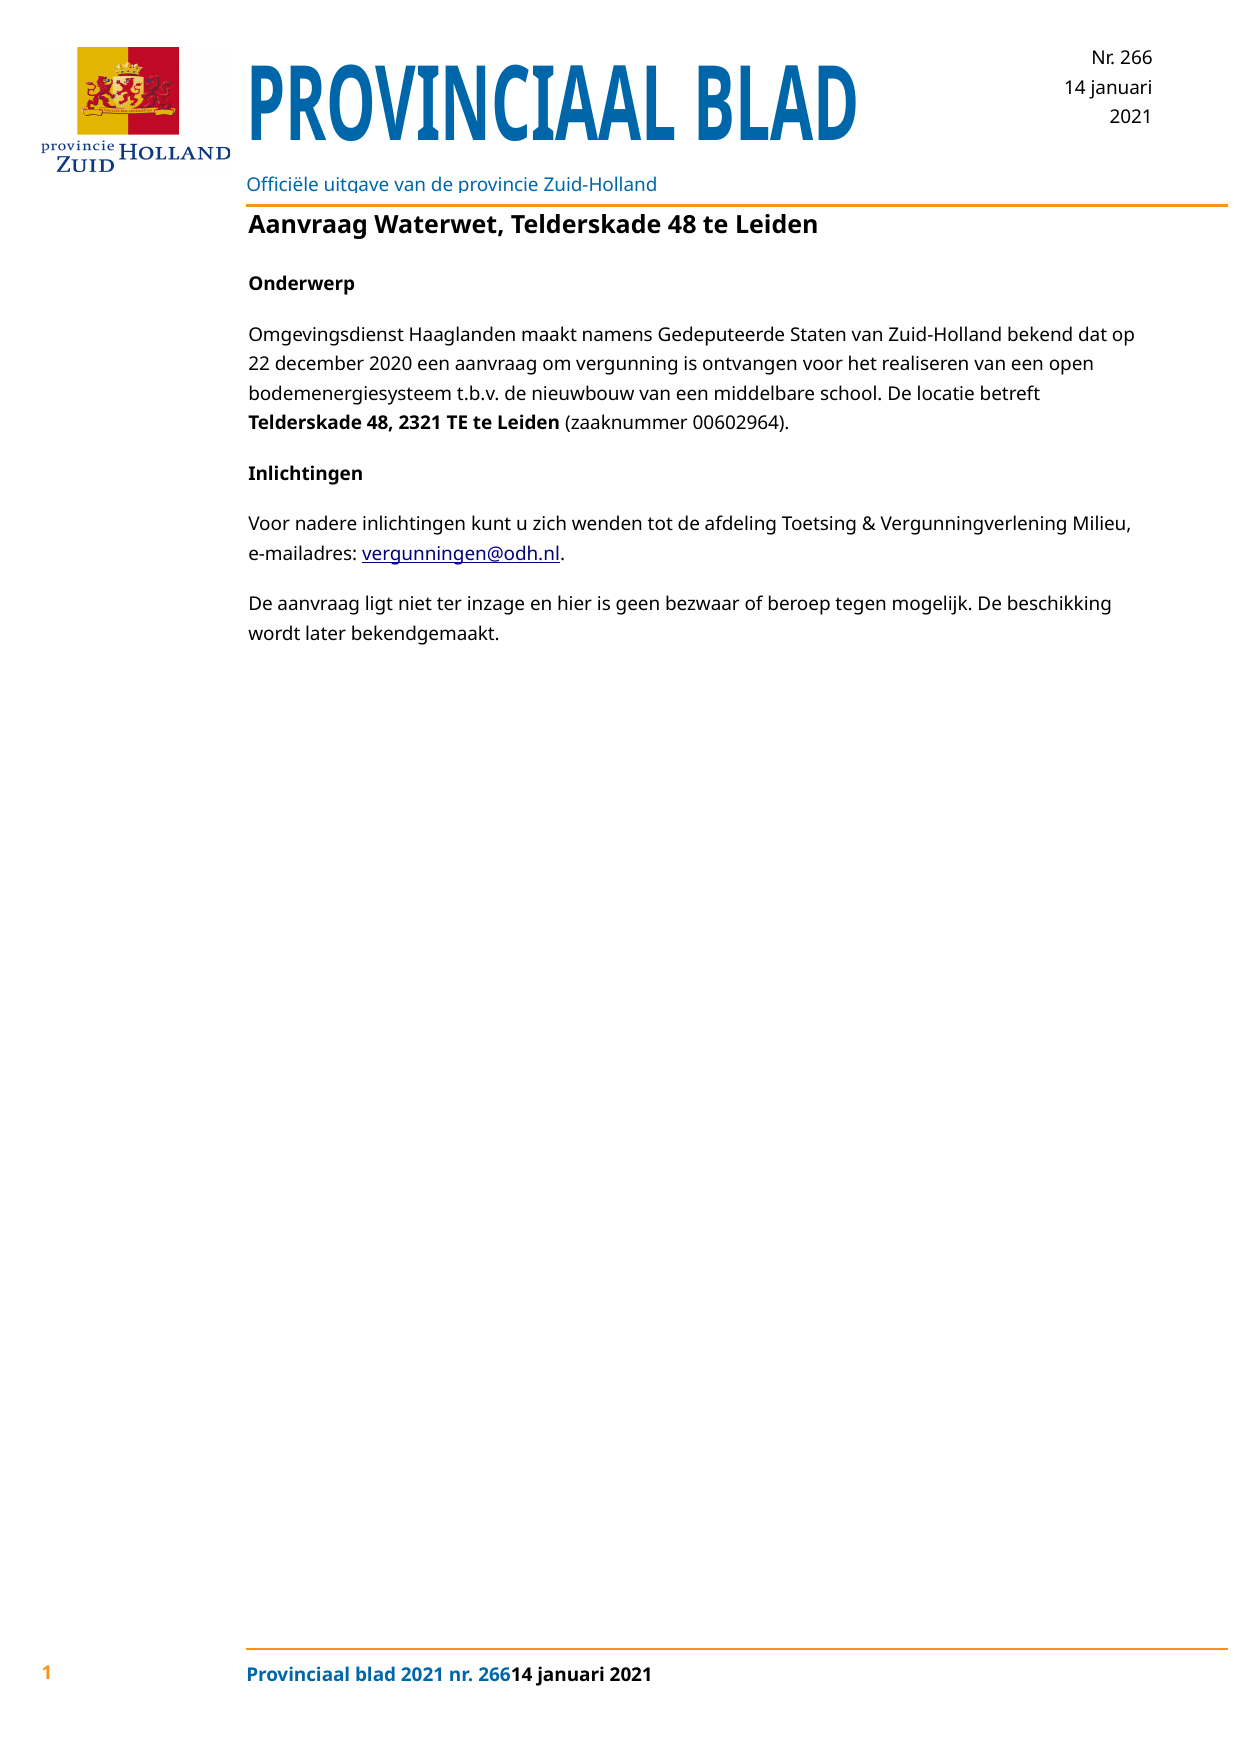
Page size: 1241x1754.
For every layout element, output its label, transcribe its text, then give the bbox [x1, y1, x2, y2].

text Aanvraag Waterwet, Telderskade 48 te Leiden [248, 207, 1152, 241]
text Voor nadere inlichtingen kunt u zich wenden tot de afdeling Toetsing & Vergunningverlening Milieu, e-mailadres: vergunningen@odh.nl. [248, 510, 1152, 566]
text De aanvraag ligt niet ter inzage en hier is geen bezwaar of beroep tegen mogelijk. De beschikking wordt later bekendgemaakt. [248, 590, 1152, 646]
text Omgevingsdienst Haaglanden maakt namens Gedeputeerde Staten van Zuid-Holland bekend dat op 22 december 2020 een aanvraag om vergunning is ontvangen voor het realiseren van een open bodemenergiesysteem t.b.v. de nieuwbouw van een middelbare school. De locatie betreft Telderskade 48, 2321 TE te Leiden (zaaknummer 00602964). [248, 321, 1152, 435]
text Inlichtingen [248, 460, 1152, 486]
picture [41, 47, 231, 172]
text Onderwerp [248, 270, 1152, 296]
